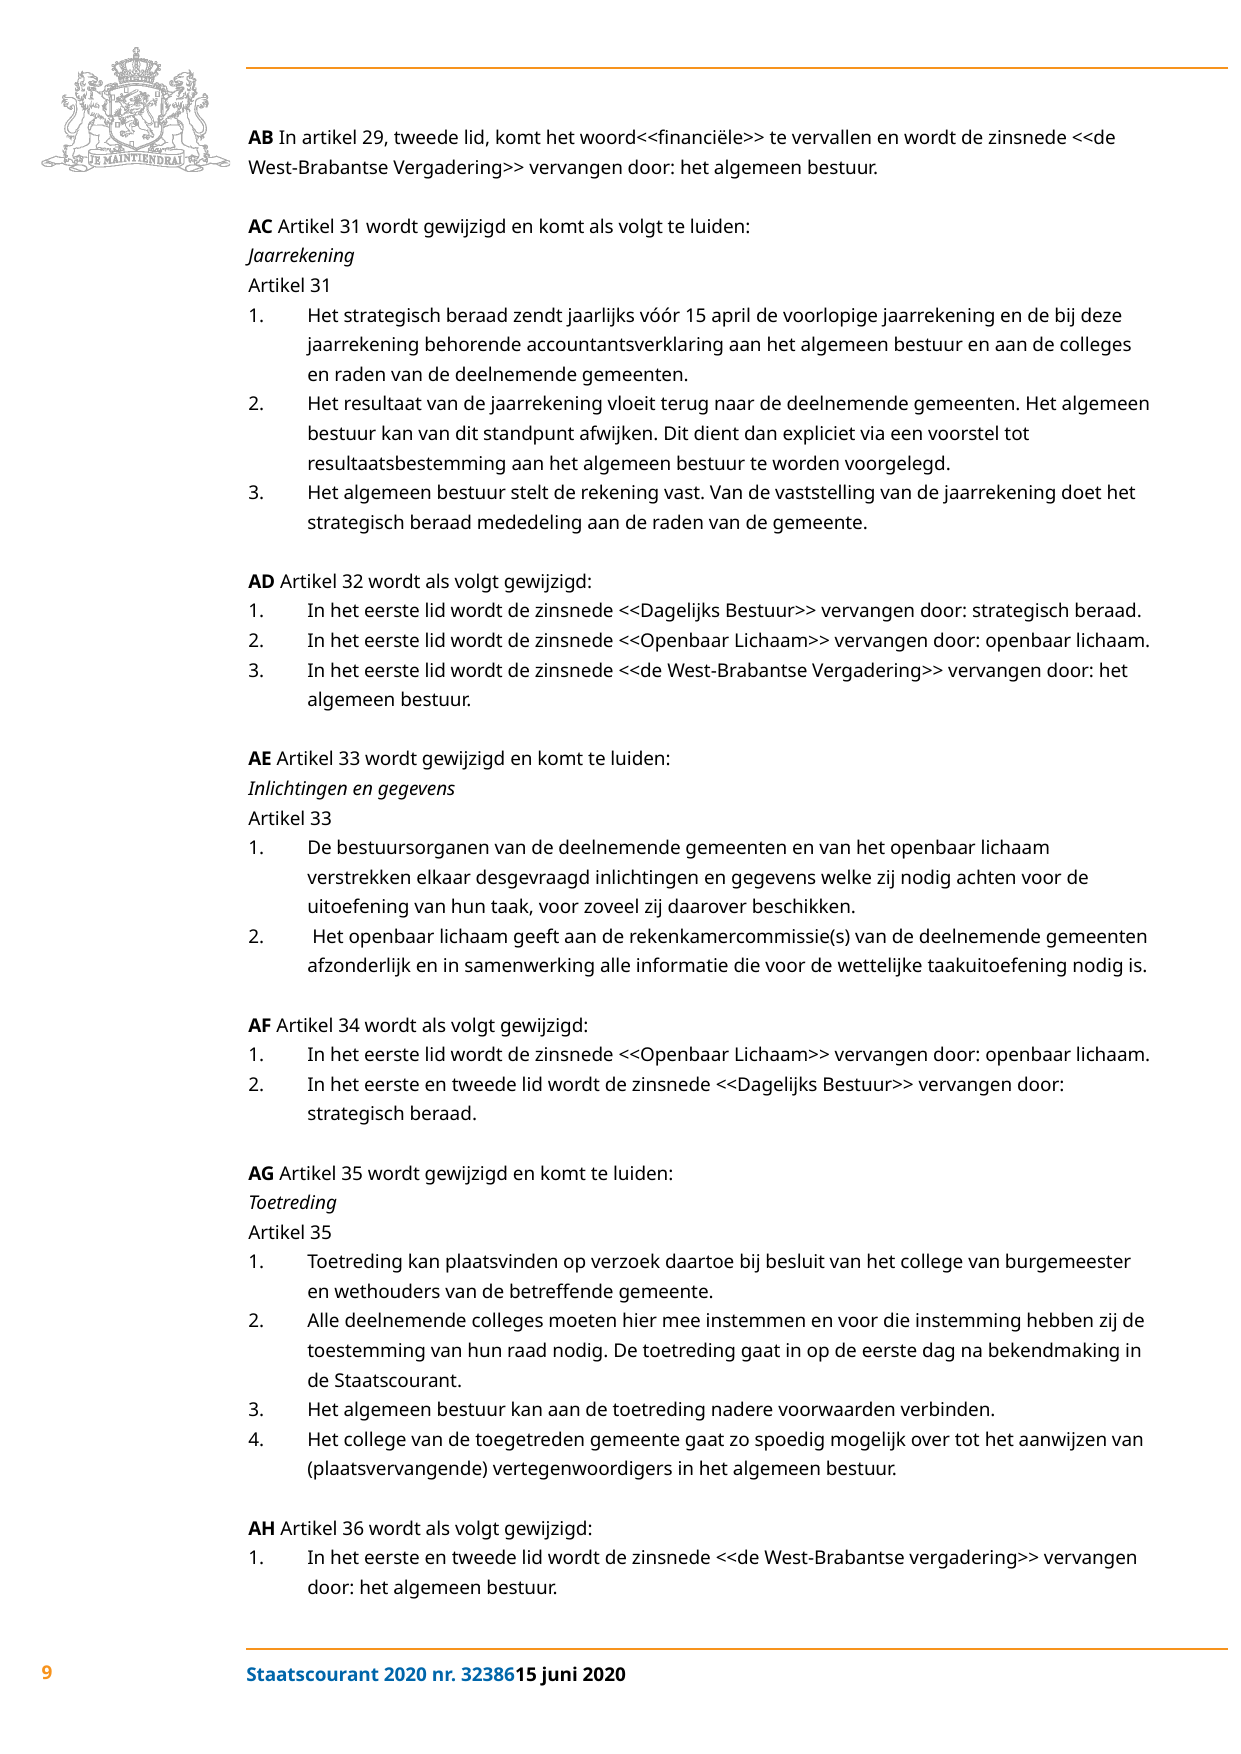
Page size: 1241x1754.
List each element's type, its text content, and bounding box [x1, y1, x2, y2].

list Alle deelnemende colleges moeten hier mee instemmen en voor die instemming hebben zij de toestemming van hun raad nodig. De toetreding gaat in op de eerste dag na bekendmaking in de Staatscourant. [248, 1308, 1152, 1393]
list Het algemeen bestuur kan aan de toetreding nadere voorwaarden verbinden. [248, 1396, 1152, 1422]
text AG Artikel 35 wordt gewijzigd en komt te luiden: [248, 1160, 1152, 1186]
list Het resultaat van de jaarrekening vloeit terug naar de deelnemende gemeenten. Het algemeen bestuur kan van dit standpunt afwijken. Dit dient dan expliciet via een voorstel tot resultaatsbestemming aan het algemeen bestuur te worden voorgelegd. [248, 391, 1152, 476]
list Het college van de toegetreden gemeente gaat zo spoedig mogelijk over tot het aanwijzen van (plaatsvervangende) vertegenwoordigers in het algemeen bestuur. [248, 1426, 1152, 1481]
list Het algemeen bestuur stelt de rekening vast. Van de vaststelling van de jaarrekening doet het strategisch beraad mededeling aan de raden van de gemeente. [248, 479, 1152, 535]
list In het eerste lid wordt de zinsnede <<Openbaar Lichaam>> vervangen door: openbaar lichaam. [248, 627, 1152, 653]
list In het eerste lid wordt de zinsnede <<Dagelijks Bestuur>> vervangen door: strategisch beraad. [248, 598, 1152, 623]
text Jaarrekening [248, 243, 1152, 268]
list In het eerste lid wordt de zinsnede <<de West-Brabantse Vergadering>> vervangen door: het algemeen bestuur. [248, 657, 1152, 712]
text AE Artikel 33 wordt gewijzigd en komt te luiden: [248, 746, 1152, 771]
list Toetreding kan plaatsvinden op verzoek daartoe bij besluit van het college van burgemeester en wethouders van de betreffende gemeente. [248, 1248, 1152, 1304]
text AF Artikel 34 wordt als volgt gewijzigd: [248, 1012, 1152, 1038]
text Artikel 35 [248, 1219, 1152, 1245]
text Artikel 33 [248, 805, 1152, 831]
list Het openbaar lichaam geeft aan de rekenkamercommissie(s) van de deelnemende gemeenten afzonderlijk en in samenwerking alle informatie die voor de wettelijke taakuitoefening nodig is. [248, 923, 1152, 978]
list De bestuursorganen van de deelnemende gemeenten en van het openbaar lichaam verstrekken elkaar desgevraagd inlichtingen en gegevens welke zij nodig achten voor de uitoefening van hun taak, voor zoveel zij daarover beschikken. [248, 834, 1152, 919]
text AD Artikel 32 wordt als volgt gewijzigd: [248, 568, 1152, 594]
list In het eerste en tweede lid wordt de zinsnede <<de West-Brabantse vergadering>> vervangen door: het algemeen bestuur. [248, 1544, 1152, 1600]
text Inlichtingen en gegevens [248, 775, 1152, 801]
text Toetreding [248, 1189, 1152, 1215]
text Artikel 31 [248, 272, 1152, 298]
list In het eerste lid wordt de zinsnede <<Openbaar Lichaam>> vervangen door: openbaar lichaam. [248, 1041, 1152, 1067]
list In het eerste en tweede lid wordt de zinsnede <<Dagelijks Bestuur>> vervangen door: strategisch beraad. [248, 1071, 1152, 1126]
text AC Artikel 31 wordt gewijzigd en komt als volgt te luiden: [248, 213, 1152, 239]
text AB In artikel 29, tweede lid, komt het woord<<financiële>> te vervallen en wordt de zinsnede <<de West-Brabantse Vergadering>> vervangen door: het algemeen bestuur. [248, 124, 1152, 180]
picture [41, 47, 231, 172]
text AH Artikel 36 wordt als volgt gewijzigd: [248, 1515, 1152, 1541]
list Het strategisch beraad zendt jaarlijks vóór 15 april de voorlopige jaarrekening en de bij deze jaarrekening behorende accountantsverklaring aan het algemeen bestuur en aan de colleges en raden van de deelnemende gemeenten. [248, 302, 1152, 387]
